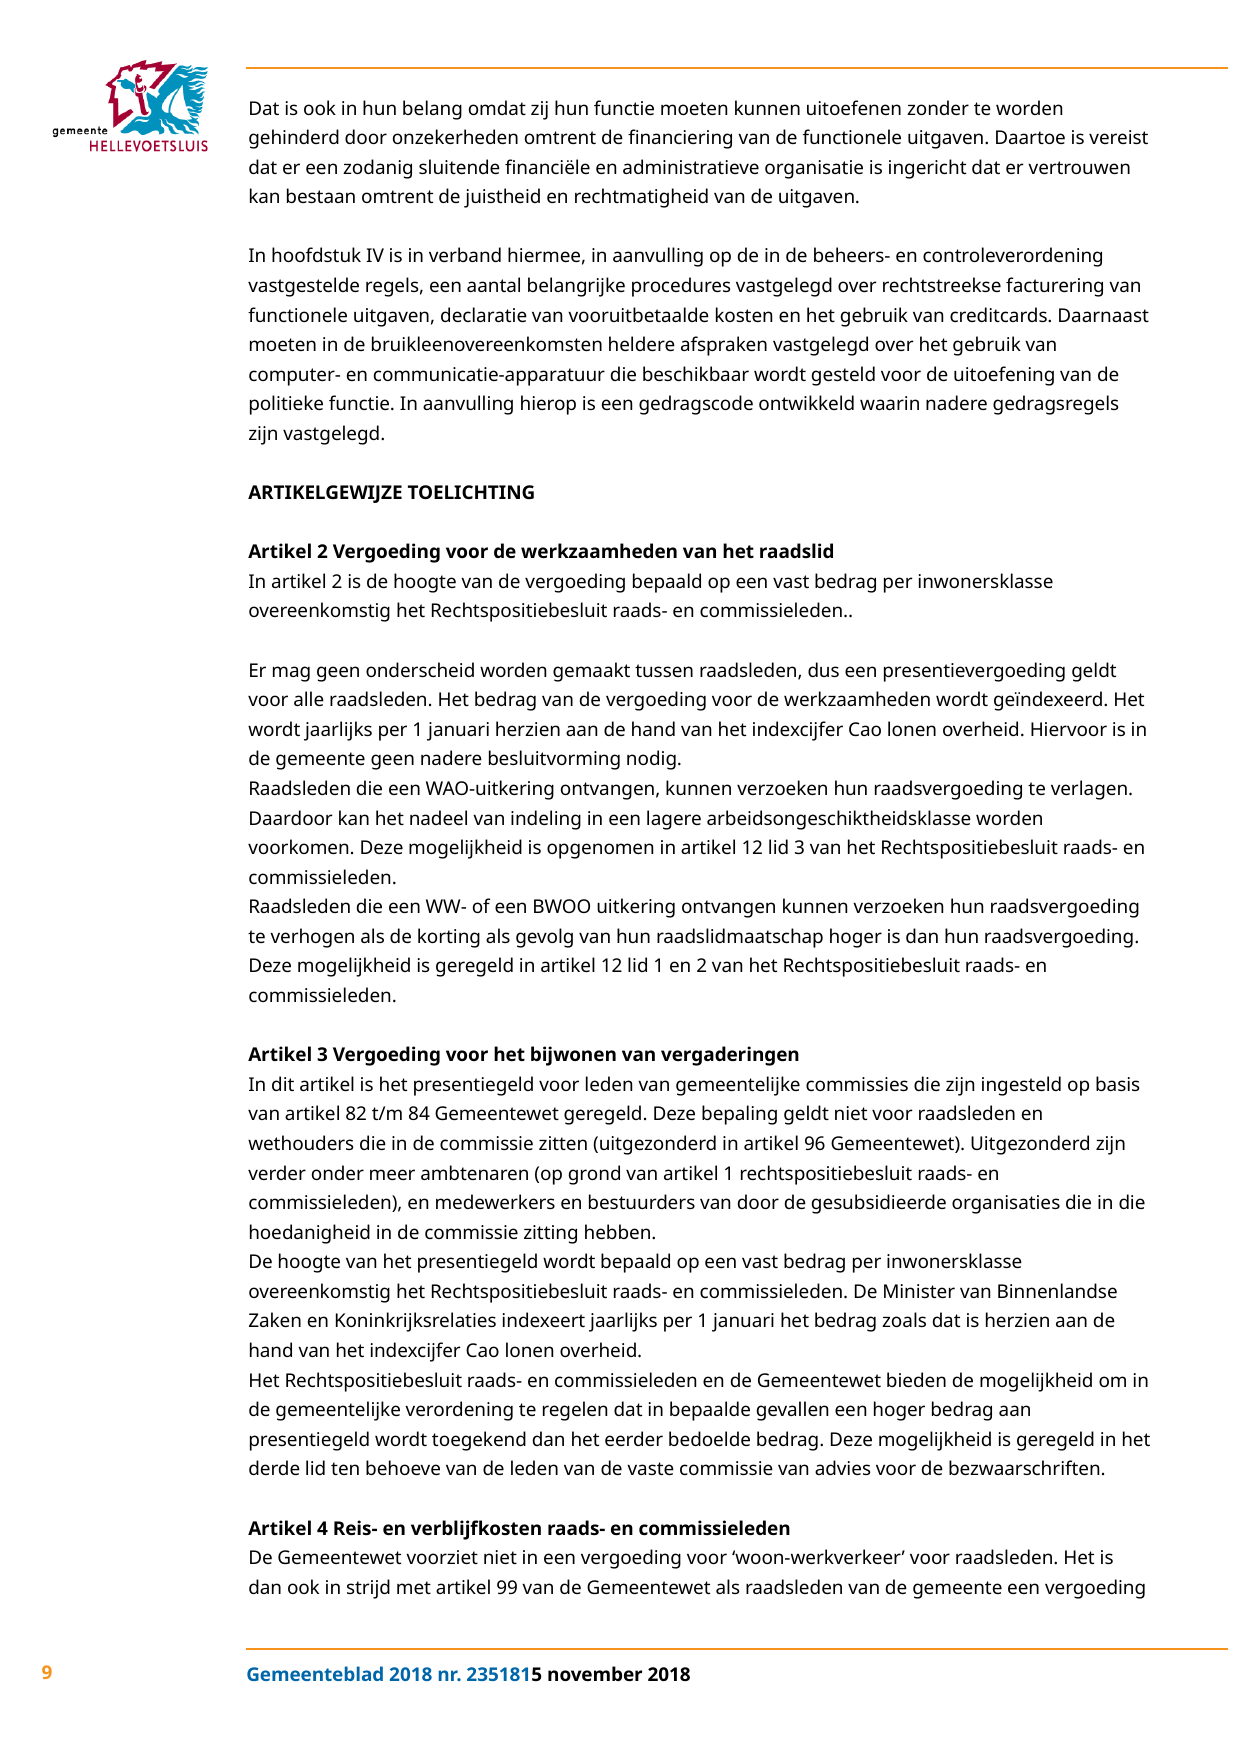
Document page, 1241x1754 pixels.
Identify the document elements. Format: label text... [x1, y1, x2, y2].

text Artikel 2 Vergoeding voor de werkzaamheden van het raadslid [248, 538, 1152, 564]
text ARTIKELGEWIJZE TOELICHTING [248, 479, 1152, 505]
text Raadsleden die een WW- of een BWOO uitkering ontvangen kunnen verzoeken hun raadsvergoeding te verhogen als de korting als gevolg van hun raadslidmaatschap hoger is dan hun raadsvergoeding. Deze mogelijkheid is geregeld in artikel 12 lid 1 en 2 van het Rechtspositiebesluit raads- en commissieleden. [248, 893, 1152, 1008]
text In hoofdstuk IV is in verband hiermee, in aanvulling op de in de beheers- en controleverordening vastgestelde regels, een aantal belangrijke procedures vastgelegd over rechtstreekse facturering van functionele uitgaven, declaratie van vooruitbetaalde kosten en het gebruik van creditcards. Daarnaast moeten in de bruikleenovereenkomsten heldere afspraken vastgelegd over het gebruik van computer- en communicatie-apparatuur die beschikbaar wordt gesteld voor de uitoefening van de politieke functie. In aanvulling hierop is een gedragscode ontwikkeld waarin nadere gedragsregels zijn vastgelegd. [248, 243, 1152, 446]
text Er mag geen onderscheid worden gemaakt tussen raadsleden, dus een presentievergoeding geldt voor alle raadsleden. Het bedrag van de vergoeding voor de werkzaamheden wordt geïndexeerd. Het wordt jaarlijks per 1 januari herzien aan de hand van het indexcijfer Cao lonen overheid. Hiervoor is in de gemeente geen nadere besluitvorming nodig. [248, 657, 1152, 771]
text De Gemeentewet voorziet niet in een vergoeding voor ‘woon-werkverkeer’ voor raadsleden. Het is dan ook in strijd met artikel 99 van de Gemeentewet als raadsleden van de gemeente een vergoeding [248, 1544, 1152, 1600]
text Het Rechtspositiebesluit raads- en commissieleden en de Gemeentewet bieden de mogelijkheid om in de gemeentelijke verordening te regelen dat in bepaalde gevallen een hoger bedrag aan presentiegeld wordt toegekend dan het eerder bedoelde bedrag. Deze mogelijkheid is geregeld in het derde lid ten behoeve van de leden van de vaste commissie van advies voor de bezwaarschriften. [248, 1367, 1152, 1481]
picture [41, 47, 231, 172]
text De hoogte van het presentiegeld wordt bepaald op een vast bedrag per inwonersklasse overeenkomstig het Rechtspositiebesluit raads- en commissieleden. De Minister van Binnenlandse Zaken en Koninkrijksrelaties indexeert jaarlijks per 1 januari het bedrag zoals dat is herzien aan de hand van het indexcijfer Cao lonen overheid. [248, 1248, 1152, 1363]
text Raadsleden die een WAO-uitkering ontvangen, kunnen verzoeken hun raadsvergoeding te verlagen. Daardoor kan het nadeel van indeling in een lagere arbeidsongeschiktheidsklasse worden voorkomen. Deze mogelijkheid is opgenomen in artikel 12 lid 3 van het Rechtspositiebesluit raads- en commissieleden. [248, 775, 1152, 890]
text In dit artikel is het presentiegeld voor leden van gemeentelijke commissies die zijn ingesteld op basis van artikel 82 t/m 84 Gemeentewet geregeld. Deze bepaling geldt niet voor raadsleden en wethouders die in de commissie zitten (uitgezonderd in artikel 96 Gemeentewet). Uitgezonderd zijn verder onder meer ambtenaren (op grond van artikel 1 rechtspositiebesluit raads- en commissieleden), en medewerkers en bestuurders van door de gesubsidieerde organisaties die in die hoedanigheid in de commissie zitting hebben. [248, 1071, 1152, 1245]
text In artikel 2 is de hoogte van de vergoeding bepaald op een vast bedrag per inwonersklasse overeenkomstig het Rechtspositiebesluit raads- en commissieleden.. [248, 568, 1152, 623]
text Artikel 4 Reis- en verblijfkosten raads- en commissieleden [248, 1515, 1152, 1541]
text Artikel 3 Vergoeding voor het bijwonen van vergaderingen [248, 1041, 1152, 1067]
text Dat is ook in hun belang omdat zij hun functie moeten kunnen uitoefenen zonder te worden gehinderd door onzekerheden omtrent de financiering van de functionele uitgaven. Daartoe is vereist dat er een zodanig sluitende financiële en administratieve organisatie is ingericht dat er vertrouwen kan bestaan omtrent de juistheid en rechtmatigheid van de uitgaven. [248, 95, 1152, 209]
